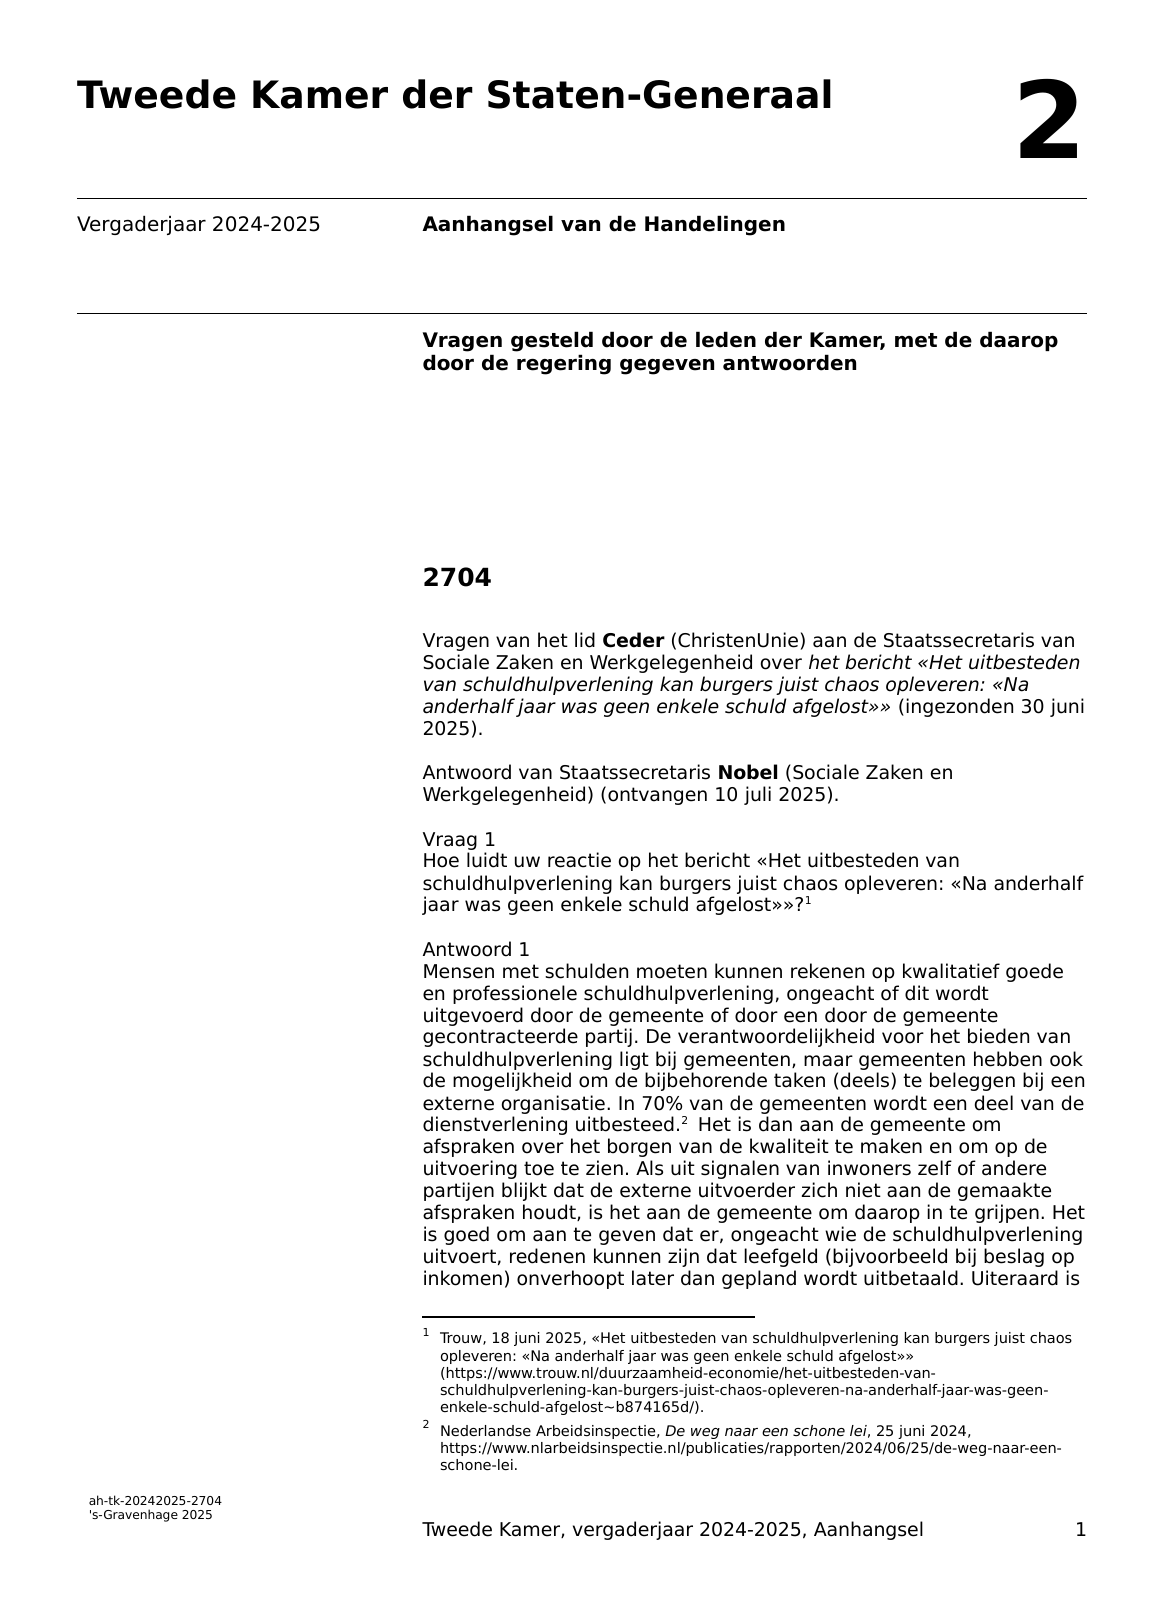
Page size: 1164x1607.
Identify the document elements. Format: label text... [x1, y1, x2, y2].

table_cell Aanhangsel van de Handelingen [422, 199, 1087, 313]
table_cell Vragen gesteld door de leden der Kamer, met de daarop door de regering gegeven antwoorden [422, 314, 1087, 375]
text Antwoord 1 [422, 938, 1087, 961]
text 's-Gravenhage 2025 [88, 1508, 323, 1522]
text Vragen van het lid Ceder (ChristenUnie) aan de Staatssecretaris van Sociale Zaken en Werkgelegenheid over het bericht «Het uitbesteden van schuldhulpverlening kan burgers juist chaos opleveren: «Na anderhalf jaar was geen enkele schuld afgelost»» (ingezonden 30 juni 2025). [422, 630, 1087, 740]
table_cell [77, 314, 422, 375]
text ah-tk-20242025-2704 [88, 1494, 323, 1508]
text Trouw, 18 juni 2025, «Het uitbesteden van schuldhulpverlening kan burgers juist chaos opleveren: «Na anderhalf jaar was geen enkele schuld afgelost»» (https://www.trouw.nl/duurzaamheid-economie/het-uitbesteden-van-schuldhulpverlening-kan-burgers-juist-chaos-opleveren-na-anderhalf-jaar-was-geen-enkele-schuld-afgelost~b874165d/). [422, 1326, 1087, 1416]
text Antwoord van Staatssecretaris Nobel (Sociale Zaken en Werkgelegenheid) (ontvangen 10 juli 2025). [422, 762, 1087, 806]
text 2704 [422, 563, 1087, 592]
table_cell Vergaderjaar 2024-2025 [77, 199, 422, 313]
table_header Tweede Kamer der Staten-Generaal [77, 59, 886, 198]
text Vraag 1 [422, 828, 1087, 850]
text Mensen met schulden moeten kunnen rekenen op kwalitatief goede en professionele schuldhulpverlening, ongeacht of dit wordt uitgevoerd door de gemeente of door een door de gemeente gecontracteerde partij. De verantwoordelijkheid voor het bieden van schuldhulpverlening ligt bij gemeenten, maar gemeenten hebben ook de mogelijkheid om de bijbehorende taken (deels) te beleggen bij een externe organisatie. In 70% van de gemeenten wordt een deel van de dienstverlening uitbesteed. Het is dan aan de gemeente om afspraken over het borgen van de kwaliteit te maken en om op de uitvoering toe te zien. Als uit signalen van inwoners zelf of andere partijen blijkt dat de externe uitvoerder zich niet aan de gemaakte afspraken houdt, is het aan de gemeente om daarop in te grijpen. Het is goed om aan te geven dat er, ongeacht wie de schuldhulpverlening uitvoert, redenen kunnen zijn dat leefgeld (bijvoorbeeld bij beslag op inkomen) onverhoopt later dan gepland wordt uitbetaald. Uiteraard is [422, 961, 1087, 1290]
text Nederlandse Arbeidsinspectie, De weg naar een schone lei, 25 juni 2024, https://www.nlarbeidsinspectie.nl/publicaties/rapporten/2024/06/25/de-weg-naar-een-schone-lei. [422, 1418, 1087, 1474]
text Hoe luidt uw reactie op het bericht «Het uitbesteden van schuldhulpverlening kan burgers juist chaos opleveren: «Na anderhalf jaar was geen enkele schuld afgelost»»? [422, 850, 1087, 916]
table_header 2 [886, 59, 1087, 198]
